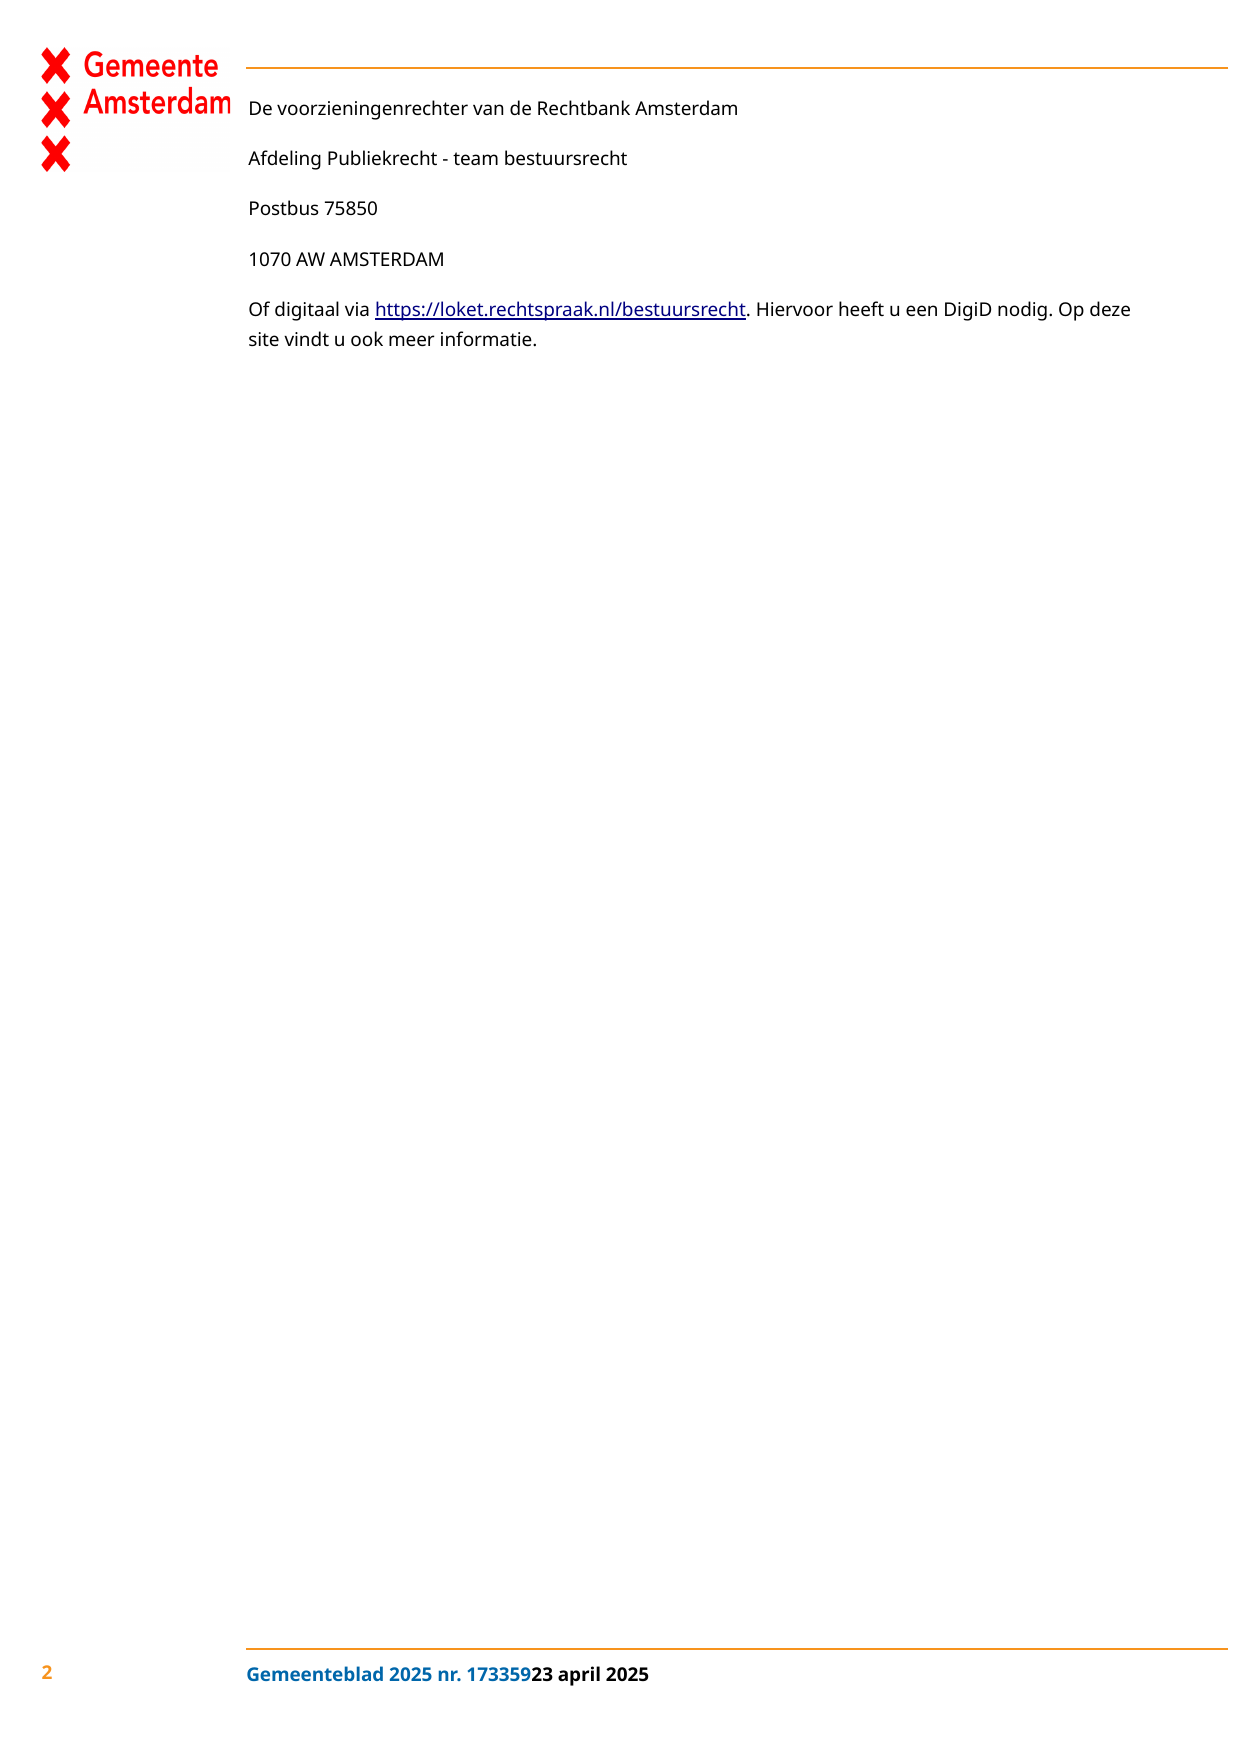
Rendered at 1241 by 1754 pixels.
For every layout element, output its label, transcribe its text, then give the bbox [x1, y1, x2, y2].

text Postbus 75850 [248, 196, 1152, 221]
text 1070 AW AMSTERDAM [248, 246, 1152, 272]
picture [41, 47, 231, 172]
text De voorzieningenrechter van de Rechtbank Amsterdam [248, 95, 1152, 121]
text Afdeling Publiekrecht - team bestuursrecht [248, 145, 1152, 171]
text Of digitaal via https://loket.rechtspraak.nl/bestuursrecht. Hiervoor heeft u een DigiD nodig. Op deze site vindt u ook meer informatie. [248, 296, 1152, 352]
